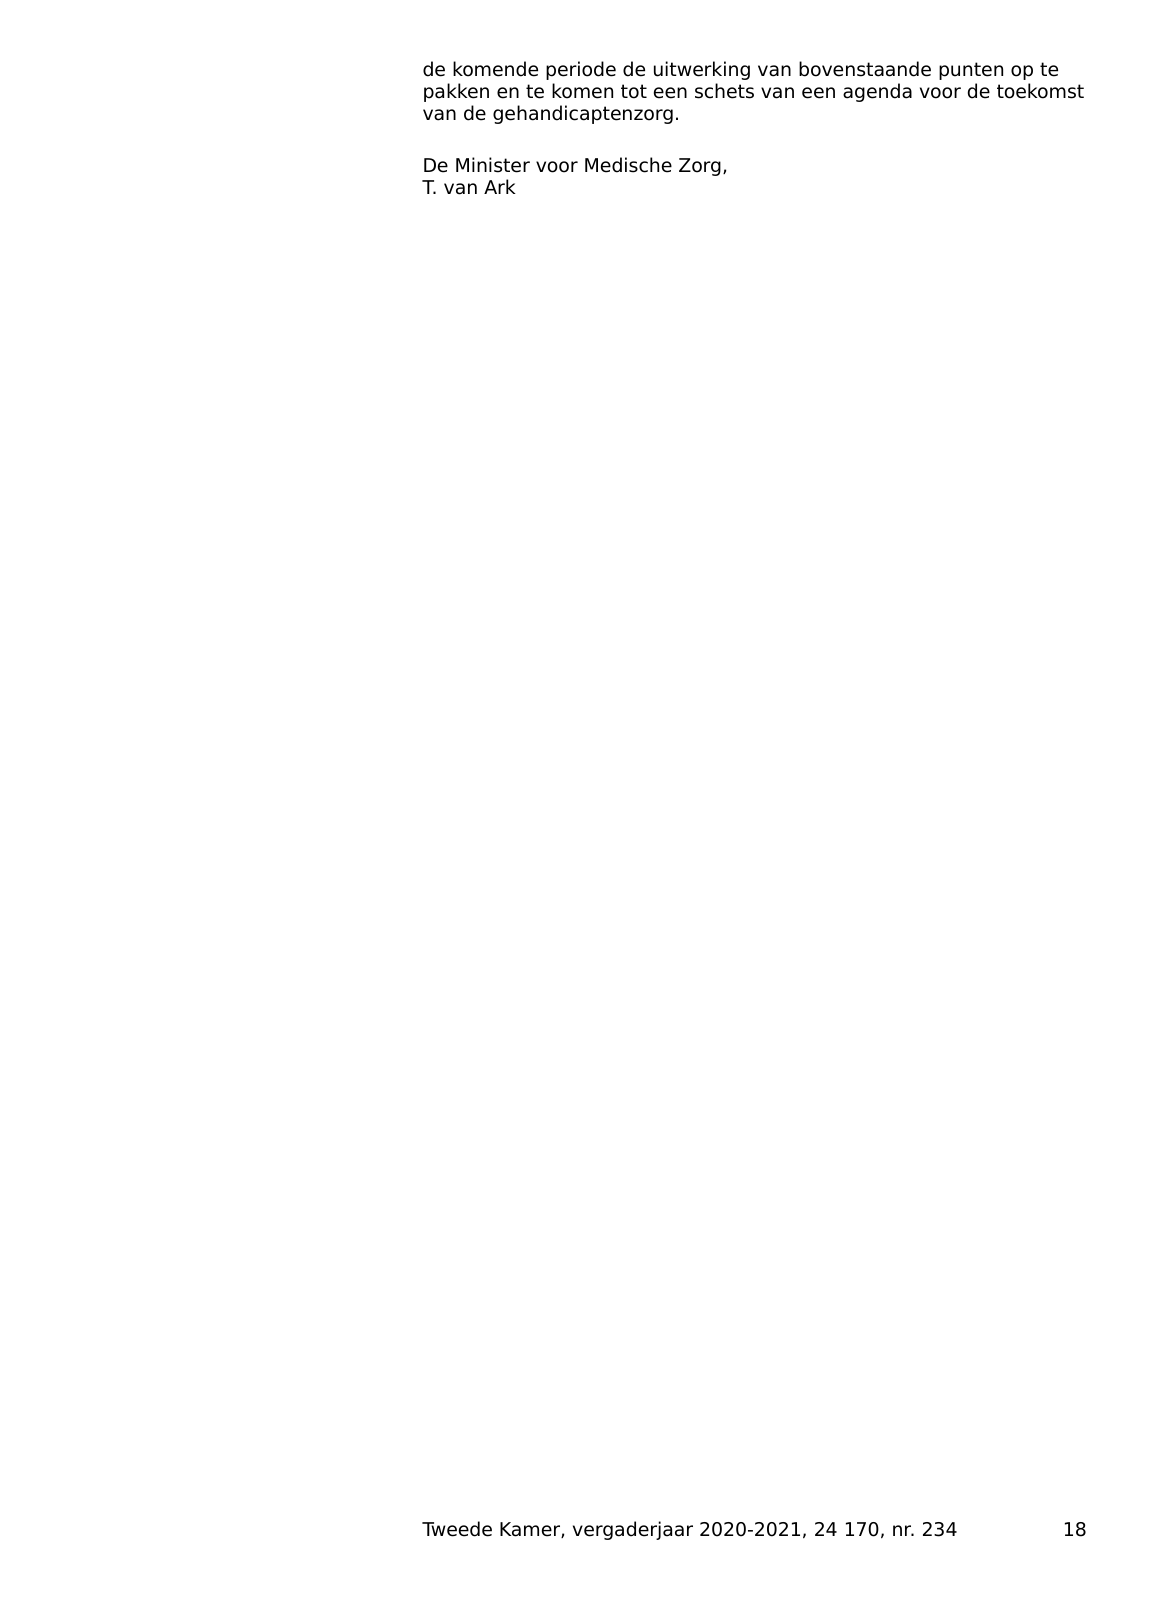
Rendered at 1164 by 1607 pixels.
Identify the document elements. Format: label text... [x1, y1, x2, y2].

text de komende periode de uitwerking van bovenstaande punten op te pakken en te komen tot een schets van een agenda voor de toekomst van de gehandicaptenzorg. [422, 59, 1087, 125]
text De Minister voor Medische Zorg, T. van Ark [422, 155, 1087, 199]
